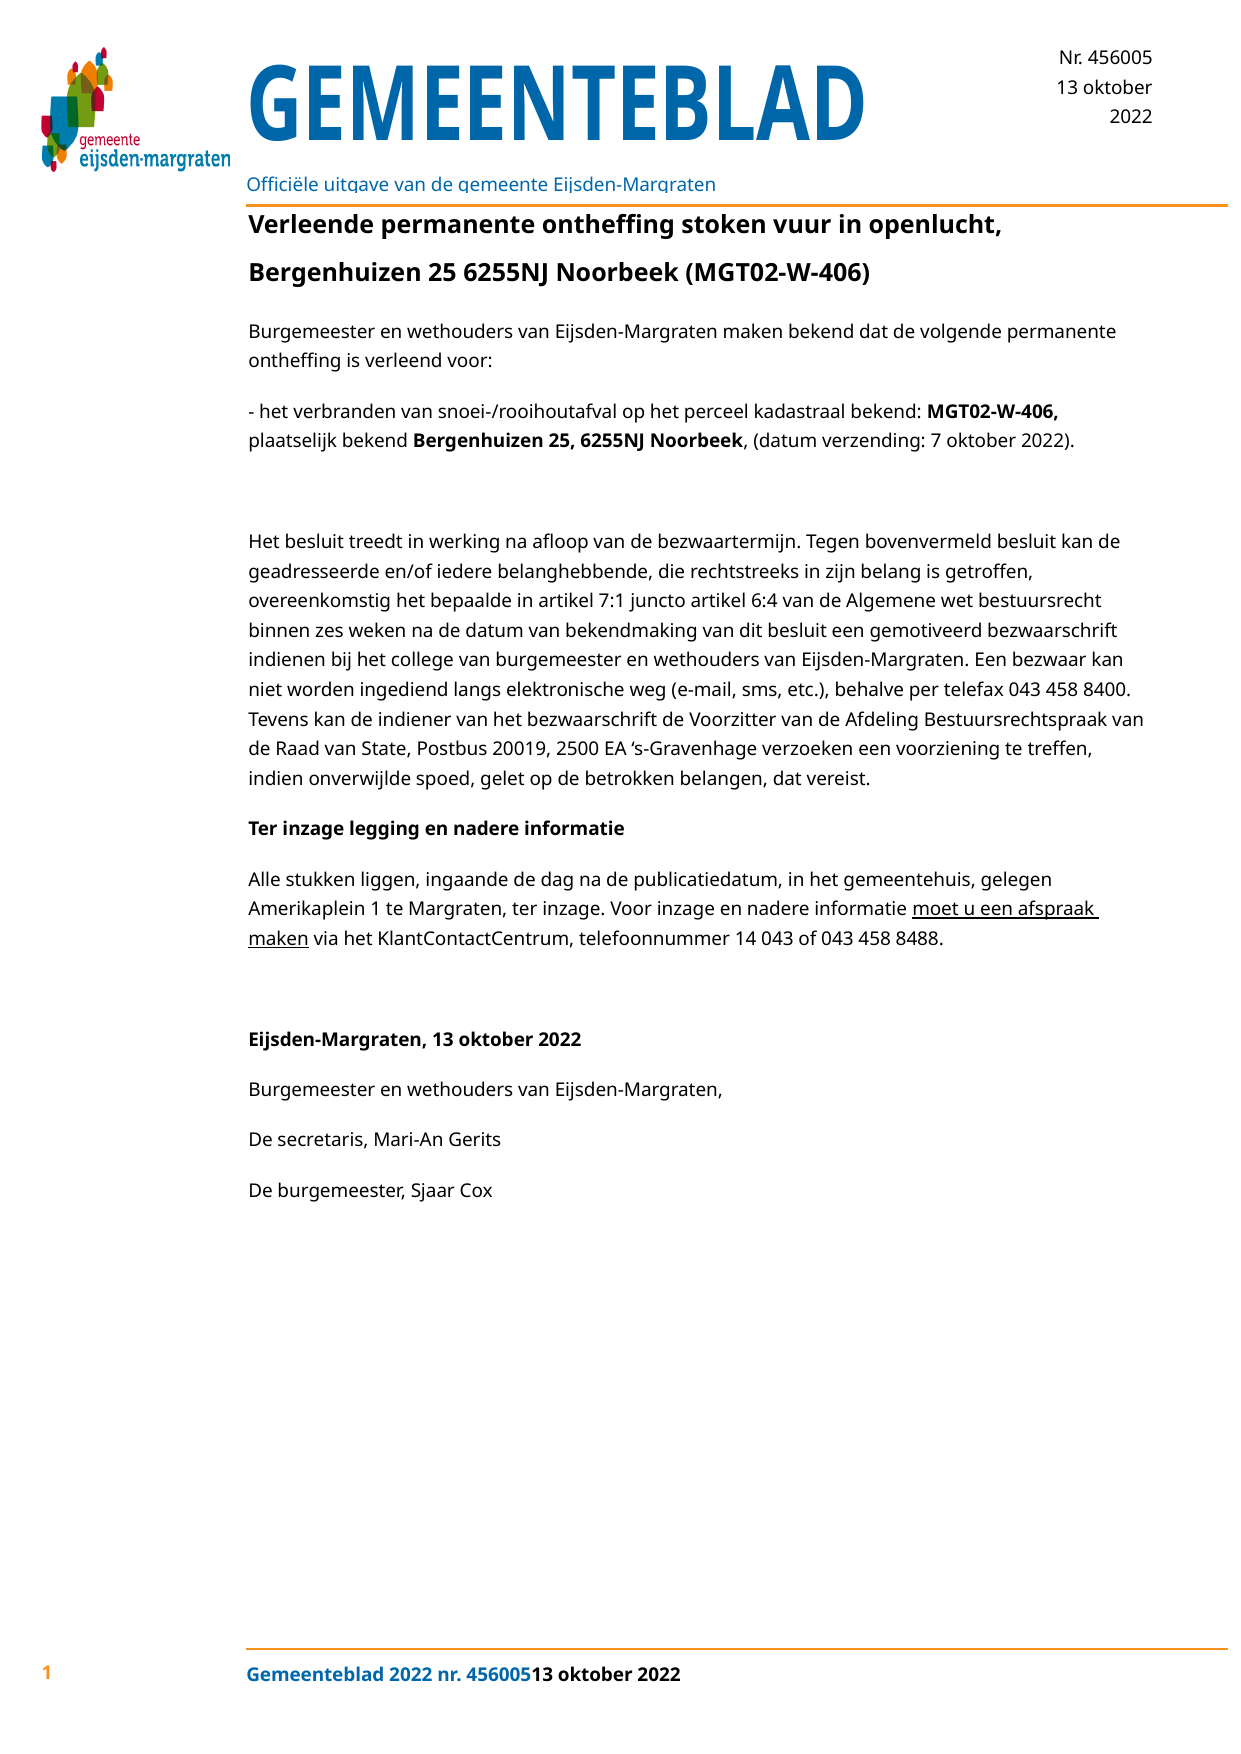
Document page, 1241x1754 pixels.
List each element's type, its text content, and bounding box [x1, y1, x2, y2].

text Burgemeester en wethouders van Eijsden-Margraten maken bekend dat de volgende permanente ontheffing is verleend voor: [248, 318, 1152, 373]
text Het besluit treedt in werking na afloop van de bezwaartermijn. Tegen bovenvermeld besluit kan de geadresseerde en/of iedere belanghebbende, die rechtstreeks in zijn belang is getroffen, overeenkomstig het bepaalde in artikel 7:1 juncto artikel 6:4 van de Algemene wet bestuursrecht binnen zes weken na de datum van bekendmaking van dit besluit een gemotiveerd bezwaarschrift indienen bij het college van burgemeester en wethouders van Eijsden-Margraten. Een bezwaar kan niet worden ingediend langs elektronische weg (e-mail, sms, etc.), behalve per telefax 043 458 8400. Tevens kan de indiener van het bezwaarschrift de Voorzitter van de Afdeling Bestuursrechtspraak van de Raad van State, Postbus 20019, 2500 EA ‘s-Gravenhage verzoeken een voorziening te treffen, indien onverwijlde spoed, gelet op de betrokken belangen, dat vereist. [248, 528, 1152, 791]
text - het verbranden van snoei-/rooihoutafval op het perceel kadastraal bekend: MGT02-W-406, plaatselijk bekend Bergenhuizen 25, 6255NJ Noorbeek, (datum verzending: 7 oktober 2022). [248, 398, 1152, 453]
text De burgemeester, Sjaar Cox [248, 1177, 1152, 1203]
picture [41, 47, 231, 172]
text Verleende permanente ontheffing stoken vuur in openlucht, Bergenhuizen 25 6255NJ Noorbeek (MGT02-W-406) [248, 207, 1152, 288]
text Eijsden-Margraten, 13 oktober 2022 [248, 1026, 1152, 1052]
text Ter inzage legging en nadere informatie [248, 815, 1152, 841]
text Burgemeester en wethouders van Eijsden-Margraten, [248, 1076, 1152, 1102]
text De secretaris, Mari-An Gerits [248, 1127, 1152, 1152]
text Alle stukken liggen, ingaande de dag na de publicatiedatum, in het gemeentehuis, gelegen Amerikaplein 1 te Margraten, ter inzage. Voor inzage en nadere informatie moet u een afspraak maken via het KlantContactCentrum, telefoonnummer 14 043 of 043 458 8488. [248, 866, 1152, 951]
